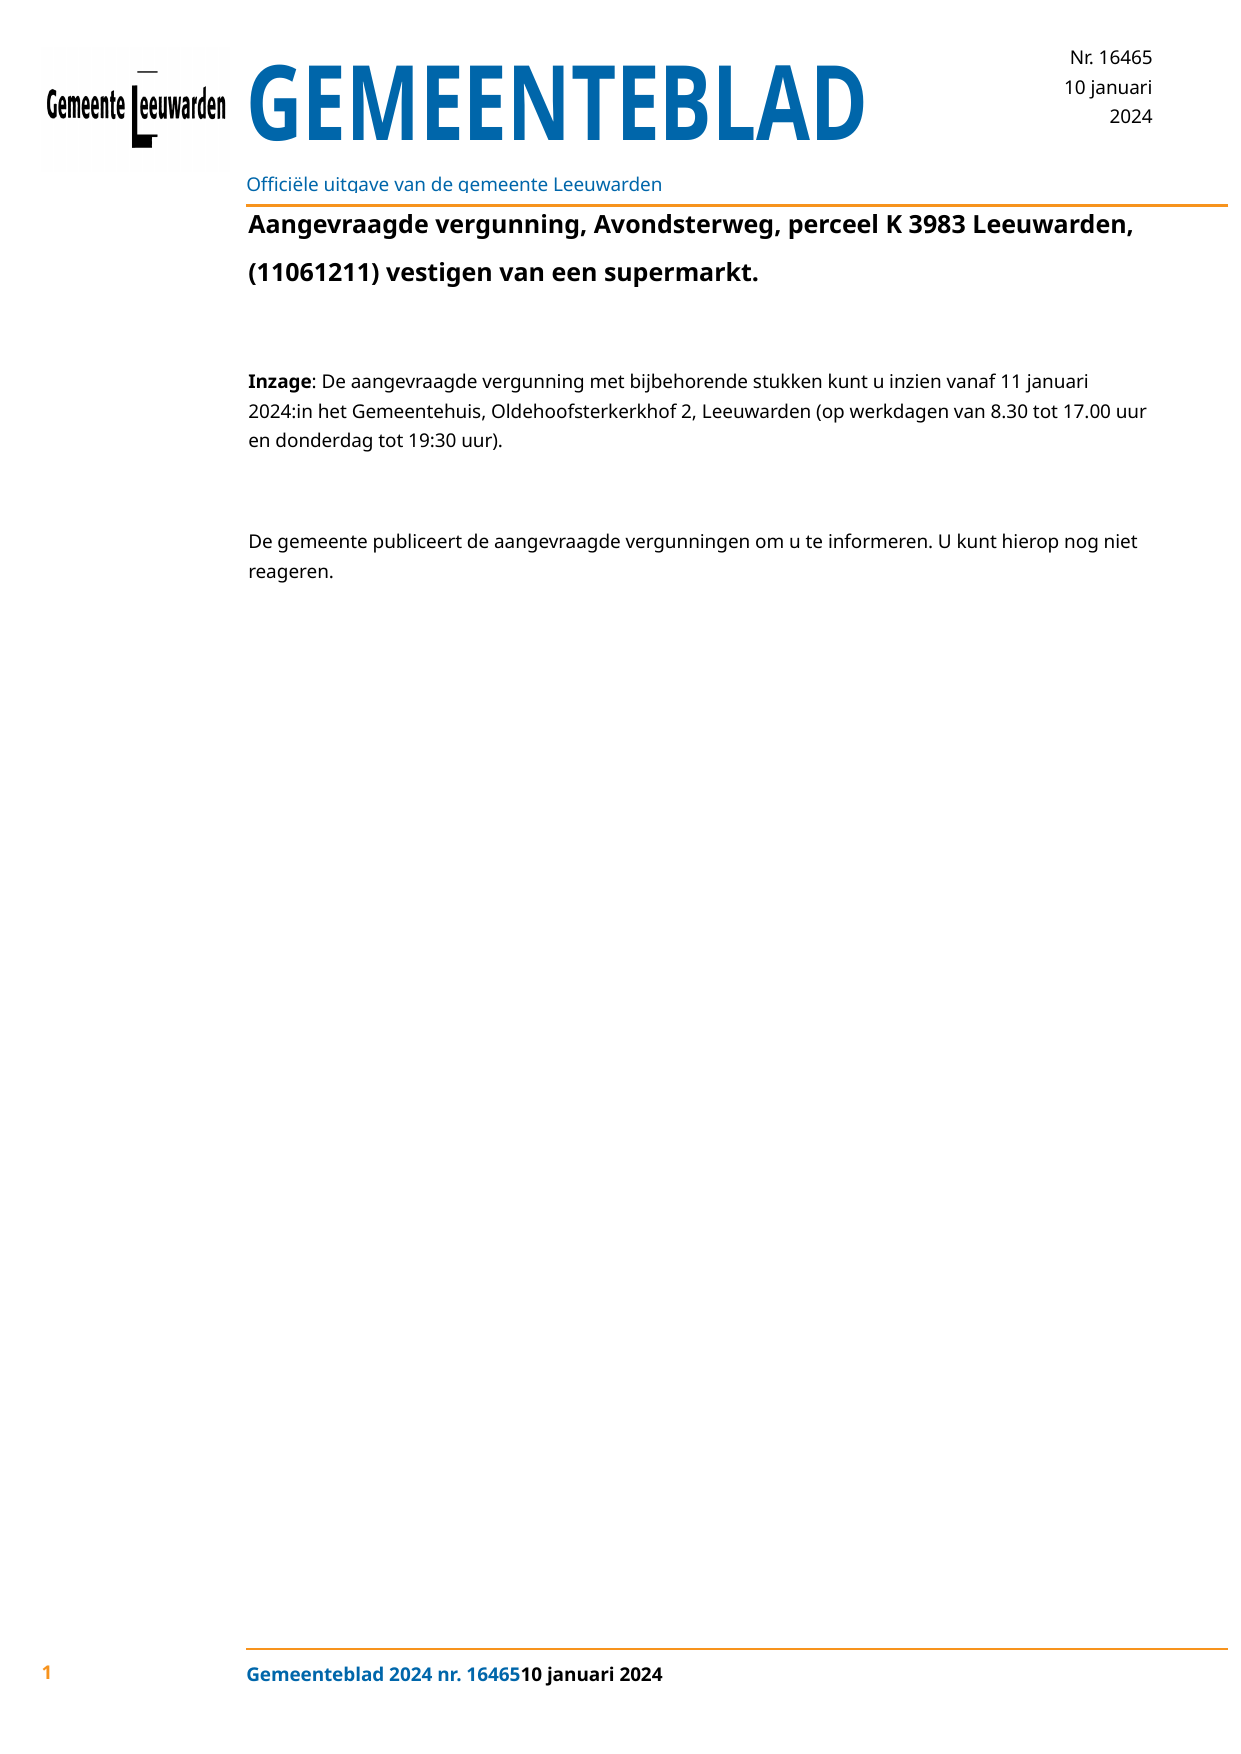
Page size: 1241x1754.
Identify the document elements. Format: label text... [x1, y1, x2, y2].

text De gemeente publiceert de aangevraagde vergunningen om u te informeren. U kunt hierop nog niet reageren. [248, 528, 1152, 584]
picture [41, 47, 231, 172]
text Inzage: De aangevraagde vergunning met bijbehorende stukken kunt u inzien vanaf 11 januari 2024:in het Gemeentehuis, Oldehoofsterkerkhof 2, Leeuwarden (op werkdagen van 8.30 tot 17.00 uur en donderdag tot 19:30 uur). [248, 368, 1152, 453]
text Aangevraagde vergunning, Avondsterweg, perceel K 3983 Leeuwarden, (11061211) vestigen van een supermarkt. [248, 207, 1152, 288]
